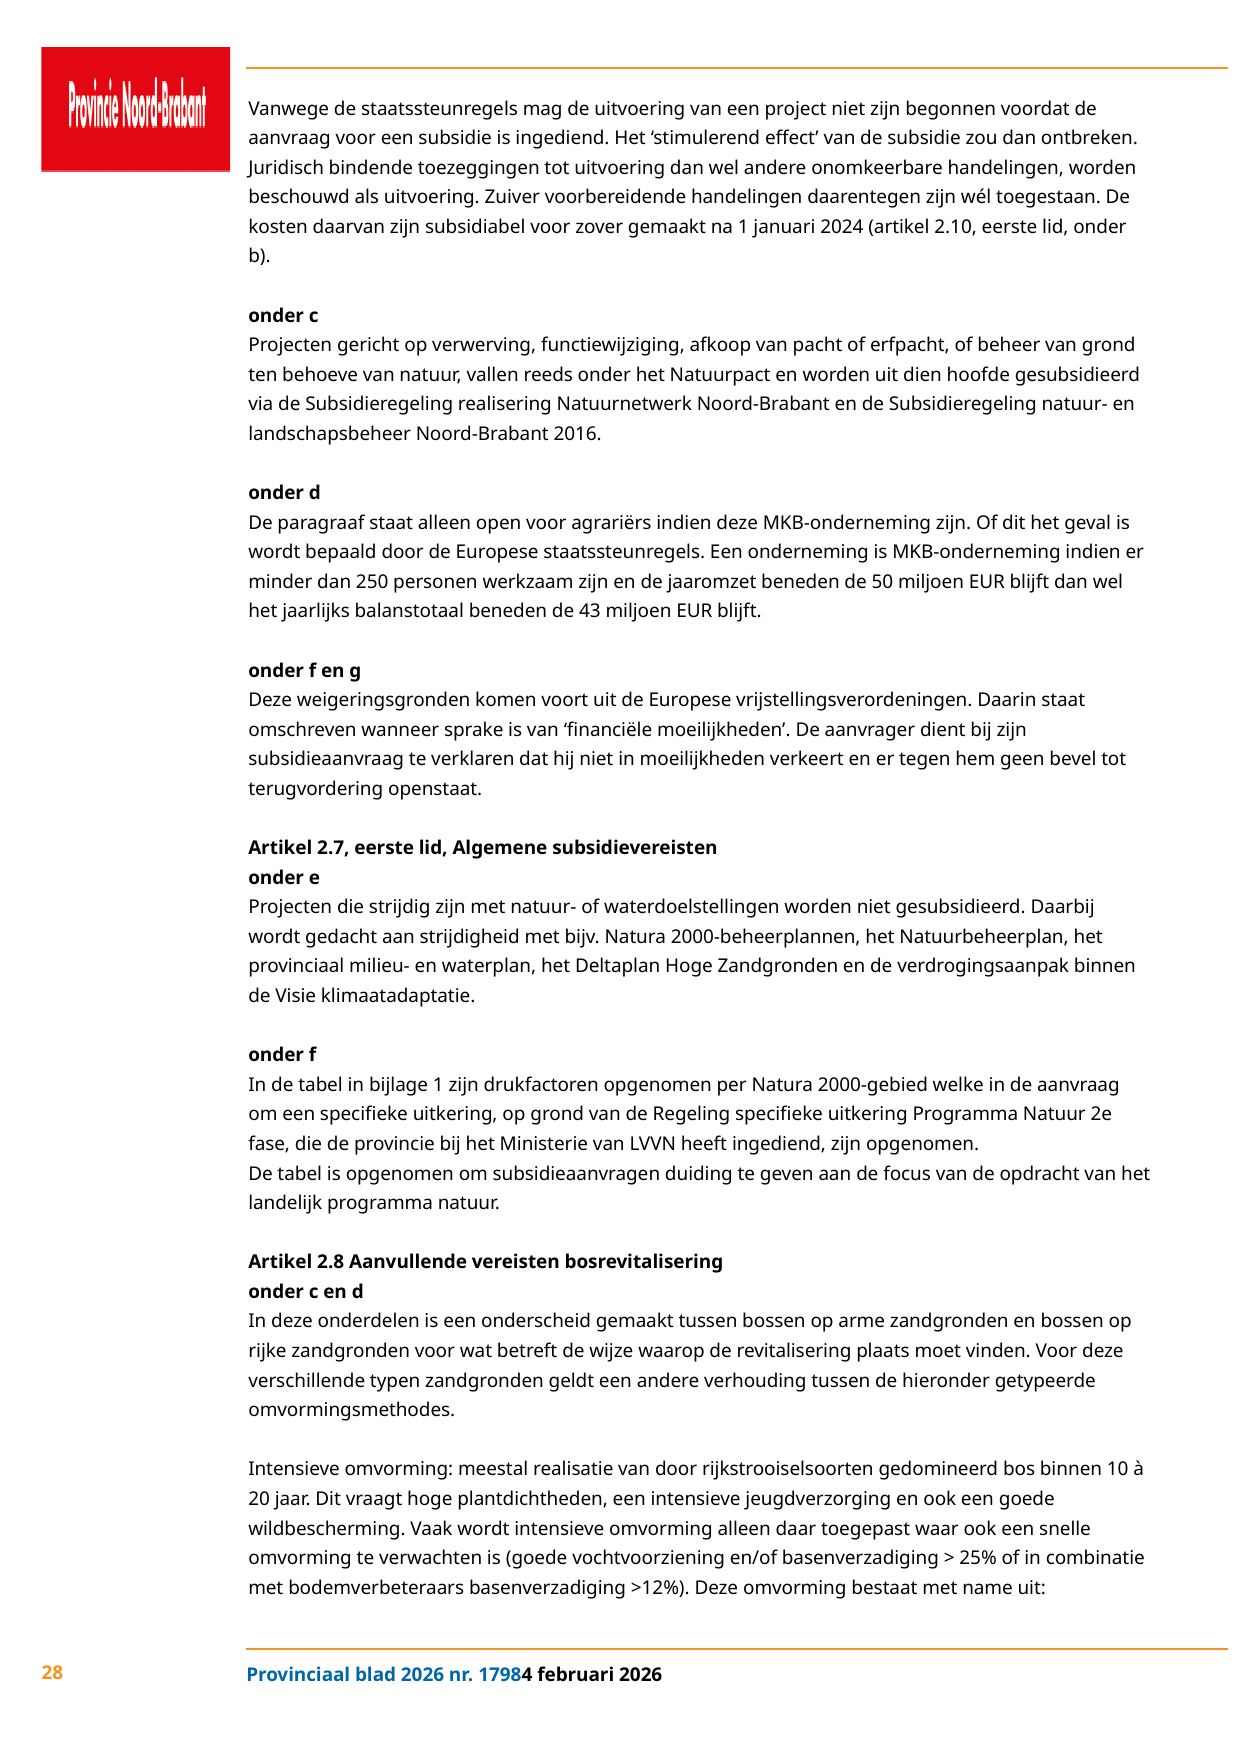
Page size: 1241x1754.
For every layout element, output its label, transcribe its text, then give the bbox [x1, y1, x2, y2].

text Projecten die strijdig zijn met natuur- of waterdoelstellingen worden niet gesubsidieerd. Daarbij wordt gedacht aan strijdigheid met bijv. Natura 2000-beheerplannen, het Natuurbeheerplan, het provinciaal milieu- en waterplan, het Deltaplan Hoge Zandgronden en de verdrogingsaanpak binnen de Visie klimaatadaptatie. [248, 893, 1152, 1008]
text De tabel is opgenomen om subsidieaanvragen duiding te geven aan de focus van de opdracht van het landelijk programma natuur. [248, 1160, 1152, 1215]
text onder d [248, 479, 1152, 505]
text onder f en g [248, 657, 1152, 683]
text onder e [248, 864, 1152, 890]
text Intensieve omvorming: meestal realisatie van door rijkstrooiselsoorten gedomineerd bos binnen 10 à 20 jaar. Dit vraagt hoge plantdichtheden, een intensieve jeugdverzorging en ook een goede wildbescherming. Vaak wordt intensieve omvorming alleen daar toegepast waar ook een snelle omvorming te verwachten is (goede vochtvoorziening en/of basenverzadiging > 25% of in combinatie met bodemverbeteraars basenverzadiging >12%). Deze omvorming bestaat met name uit: [248, 1456, 1152, 1600]
text Deze weigeringsgronden komen voort uit de Europese vrijstellingsverordeningen. Daarin staat omschreven wanneer sprake is van ‘financiële moeilijkheden’. De aanvrager dient bij zijn subsidieaanvraag te verklaren dat hij niet in moeilijkheden verkeert en er tegen hem geen bevel tot terugvordering openstaat. [248, 686, 1152, 801]
text Projecten gericht op verwerving, functiewijziging, afkoop van pacht of erfpacht, of beheer van grond ten behoeve van natuur, vallen reeds onder het Natuurpact en worden uit dien hoofde gesubsidieerd via de Subsidieregeling realisering Natuurnetwerk Noord-Brabant en de Subsidieregeling natuur- en landschapsbeheer Noord-Brabant 2016. [248, 331, 1152, 446]
text onder c en d [248, 1278, 1152, 1304]
picture [41, 47, 231, 172]
text In de tabel in bijlage 1 zijn drukfactoren opgenomen per Natura 2000-gebied welke in de aanvraag om een specifieke uitkering, op grond van de Regeling specifieke uitkering Programma Natuur 2e fase, die de provincie bij het Ministerie van LVVN heeft ingediend, zijn opgenomen. [248, 1071, 1152, 1156]
text onder f [248, 1041, 1152, 1067]
text Vanwege de staatssteunregels mag de uitvoering van een project niet zijn begonnen voordat de aanvraag voor een subsidie is ingediend. Het ‘stimulerend effect’ van de subsidie zou dan ontbreken. Juridisch bindende toezeggingen tot uitvoering dan wel andere onomkeerbare handelingen, worden beschouwd als uitvoering. Zuiver voorbereidende handelingen daarentegen zijn wél toegestaan. De kosten daarvan zijn subsidiabel voor zover gemaakt na 1 januari 2024 (artikel 2.10, eerste lid, onder b). [248, 95, 1152, 268]
text De paragraaf staat alleen open voor agrariërs indien deze MKB-onderneming zijn. Of dit het geval is wordt bepaald door de Europese staatssteunregels. Een onderneming is MKB-onderneming indien er minder dan 250 personen werkzaam zijn en de jaaromzet beneden de 50 miljoen EUR blijft dan wel het jaarlijks balanstotaal beneden de 43 miljoen EUR blijft. [248, 509, 1152, 623]
text Artikel 2.7, eerste lid, Algemene subsidievereisten [248, 834, 1152, 860]
text Artikel 2.8 Aanvullende vereisten bosrevitalisering [248, 1248, 1152, 1274]
text onder c [248, 302, 1152, 328]
text In deze onderdelen is een onderscheid gemaakt tussen bossen op arme zandgronden en bossen op rijke zandgronden voor wat betreft de wijze waarop de revitalisering plaats moet vinden. Voor deze verschillende typen zandgronden geldt een andere verhouding tussen de hieronder getypeerde omvormingsmethodes. [248, 1308, 1152, 1422]
